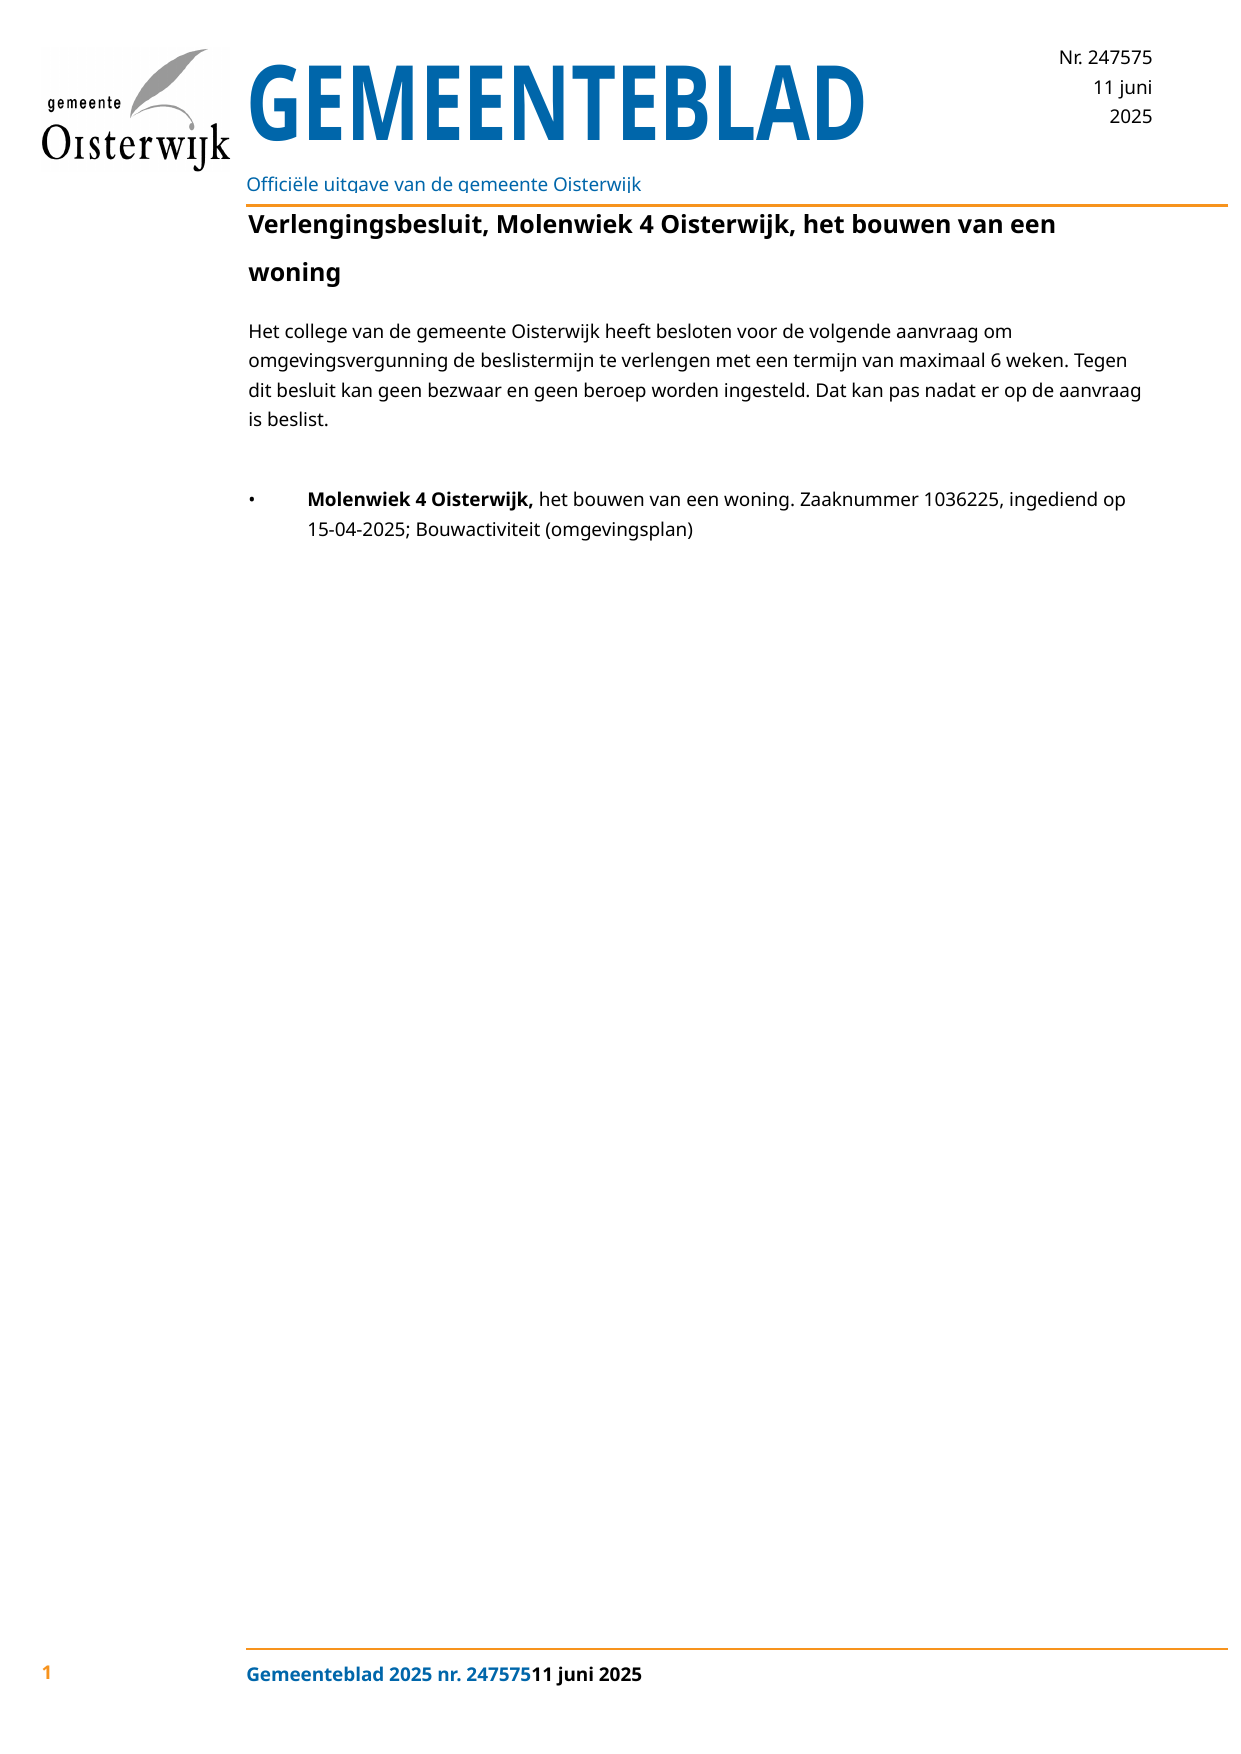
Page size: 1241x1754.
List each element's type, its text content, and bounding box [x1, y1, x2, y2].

text Verlengingsbesluit, Molenwiek 4 Oisterwijk, het bouwen van een woning [248, 207, 1152, 288]
text Het college van de gemeente Oisterwijk heeft besloten voor de volgende aanvraag om omgevingsvergunning de beslistermijn te verlengen met een termijn van maximaal 6 weken. Tegen dit besluit kan geen bezwaar en geen beroep worden ingesteld. Dat kan pas nadat er op de aanvraag is beslist. [248, 318, 1152, 432]
list Molenwiek 4 Oisterwijk, het bouwen van een woning. Zaaknummer 1036225, ingediend op 15-04-2025; Bouwactiviteit (omgevingsplan) [248, 487, 1152, 542]
picture [41, 47, 231, 172]
